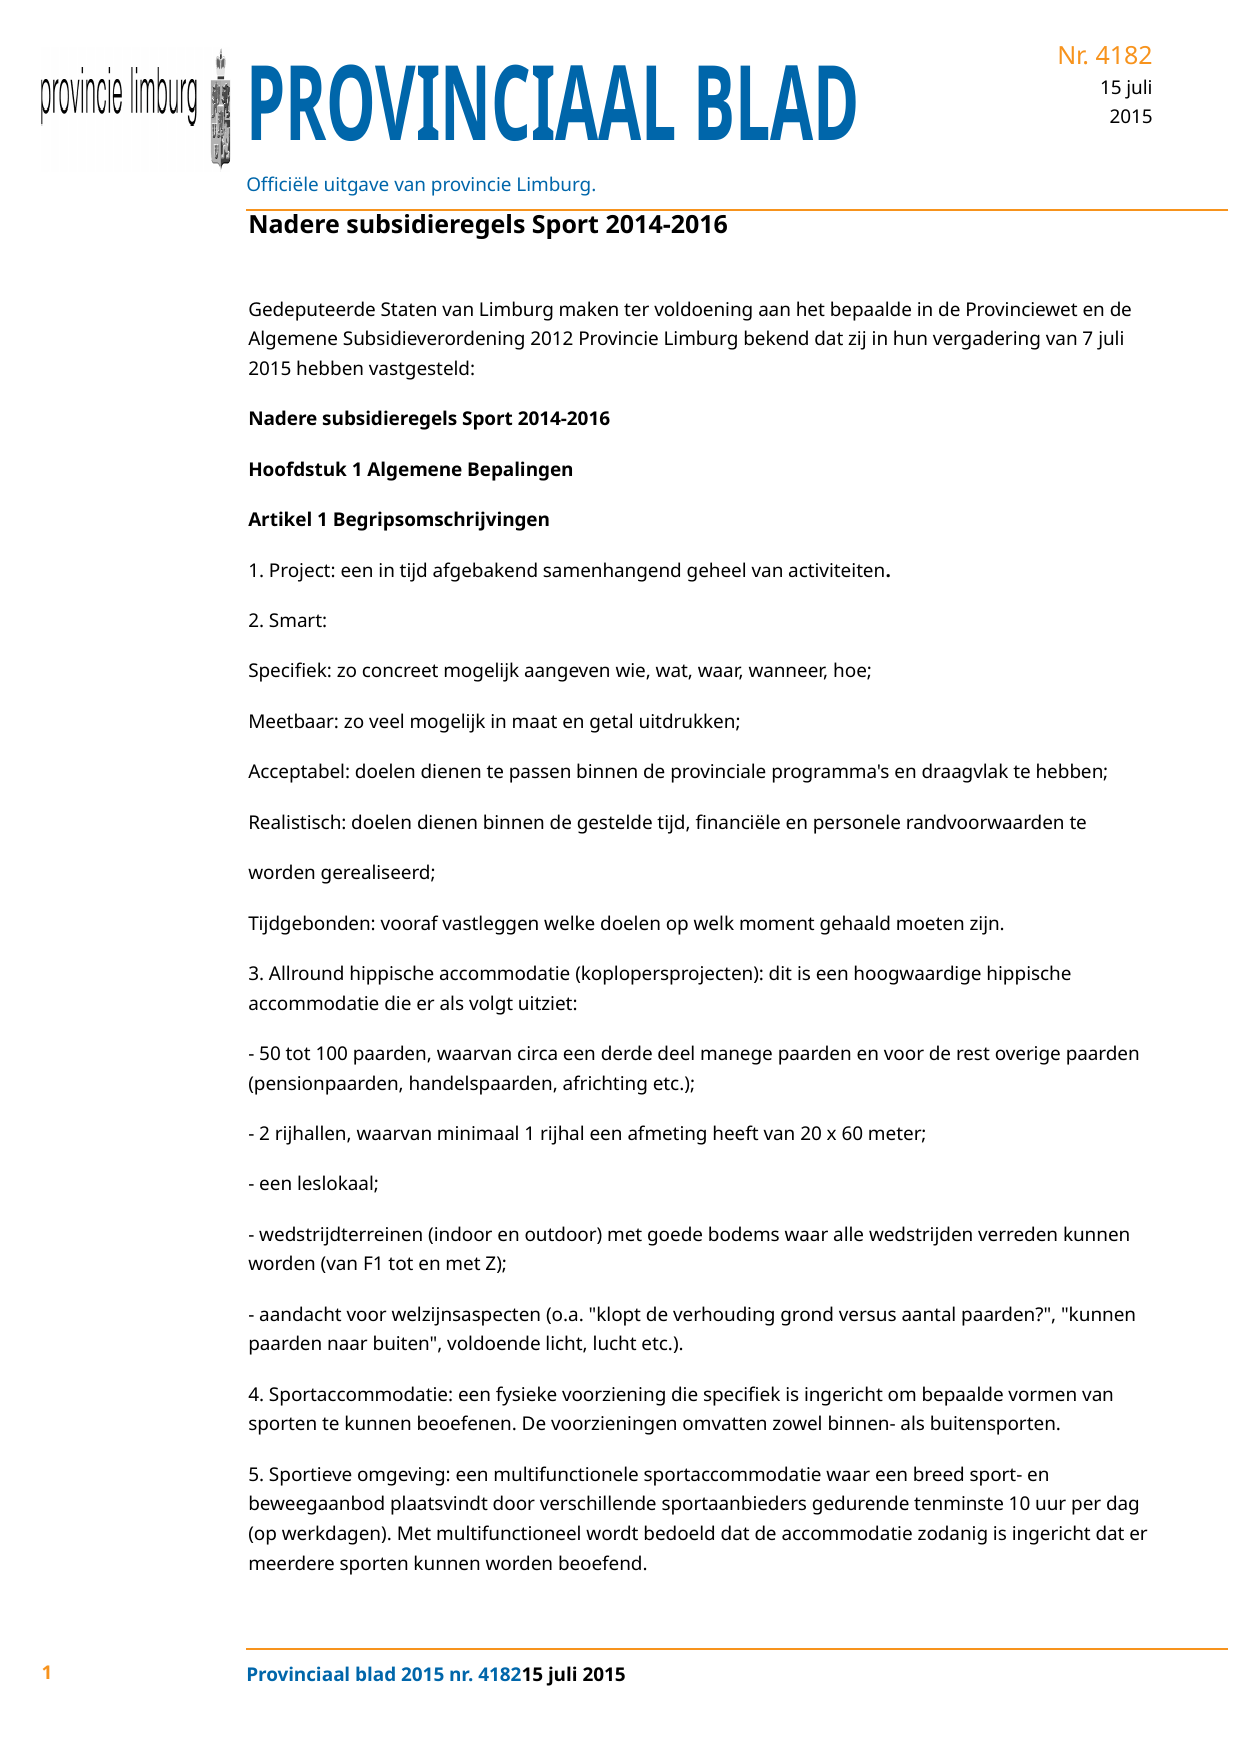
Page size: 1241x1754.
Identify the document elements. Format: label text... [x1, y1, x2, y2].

text 2. Smart: [248, 607, 1152, 633]
text - wedstrijdterreinen (indoor en outdoor) met goede bodems waar alle wedstrijden verreden kunnen worden (van F1 tot en met Z); [248, 1221, 1152, 1276]
text - een leslokaal; [248, 1171, 1152, 1196]
text Hoofdstuk 1 Algemene Bepalingen [248, 456, 1152, 482]
text Artikel 1 Begripsomschrijvingen [248, 506, 1152, 532]
text Meetbaar: zo veel mogelijk in maat en getal uitdrukken; [248, 708, 1152, 734]
text Gedeputeerde Staten van Limburg maken ter voldoening aan het bepaalde in de Provinciewet en de Algemene Subsidieverordening 2012 Provincie Limburg bekend dat zij in hun vergadering van 7 juli 2015 hebben vastgesteld: [248, 296, 1152, 381]
text Specifiek: zo concreet mogelijk aangeven wie, wat, waar, wanneer, hoe; [248, 658, 1152, 683]
text Acceptabel: doelen dienen te passen binnen de provinciale programma's en draagvlak te hebben; [248, 758, 1152, 784]
text Nadere subsidieregels Sport 2014-2016 [248, 211, 1152, 241]
picture [41, 47, 231, 172]
text worden gerealiseerd; [248, 859, 1152, 885]
text Realistisch: doelen dienen binnen de gestelde tijd, financiële en personele randvoorwaarden te [248, 809, 1152, 835]
text Tijdgebonden: vooraf vastleggen welke doelen op welk moment gehaald moeten zijn. [248, 910, 1152, 936]
text - aandacht voor welzijnsaspecten (o.a. "klopt de verhouding grond versus aantal paarden?", "kunnen paarden naar buiten", voldoende licht, lucht etc.). [248, 1301, 1152, 1356]
text 5. Sportieve omgeving: een multifunctionele sportaccommodatie waar een breed sport- en beweegaanbod plaatsvindt door verschillende sportaanbieders gedurende tenminste 10 uur per dag (op werkdagen). Met multifunctioneel wordt bedoeld dat de accommodatie zodanig is ingericht dat er meerdere sporten kunnen worden beoefend. [248, 1461, 1152, 1576]
text - 2 rijhallen, waarvan minimaal 1 rijhal een afmeting heeft van 20 x 60 meter; [248, 1120, 1152, 1146]
text 4. Sportaccommodatie: een fysieke voorziening die specifiek is ingericht om bepaalde vormen van sporten te kunnen beoefenen. De voorzieningen omvatten zowel binnen- als buitensporten. [248, 1381, 1152, 1436]
text Nadere subsidieregels Sport 2014-2016 [248, 406, 1152, 431]
text 3. Allround hippische accommodatie (koplopersprojecten): dit is een hoogwaardige hippische accommodatie die er als volgt uitziet: [248, 960, 1152, 1016]
text - 50 tot 100 paarden, waarvan circa een derde deel manege paarden en voor de rest overige paarden (pensionpaarden, handelspaarden, africhting etc.); [248, 1040, 1152, 1096]
text 1. Project: een in tijd afgebakend samenhangend geheel van activiteiten. [248, 557, 1152, 583]
